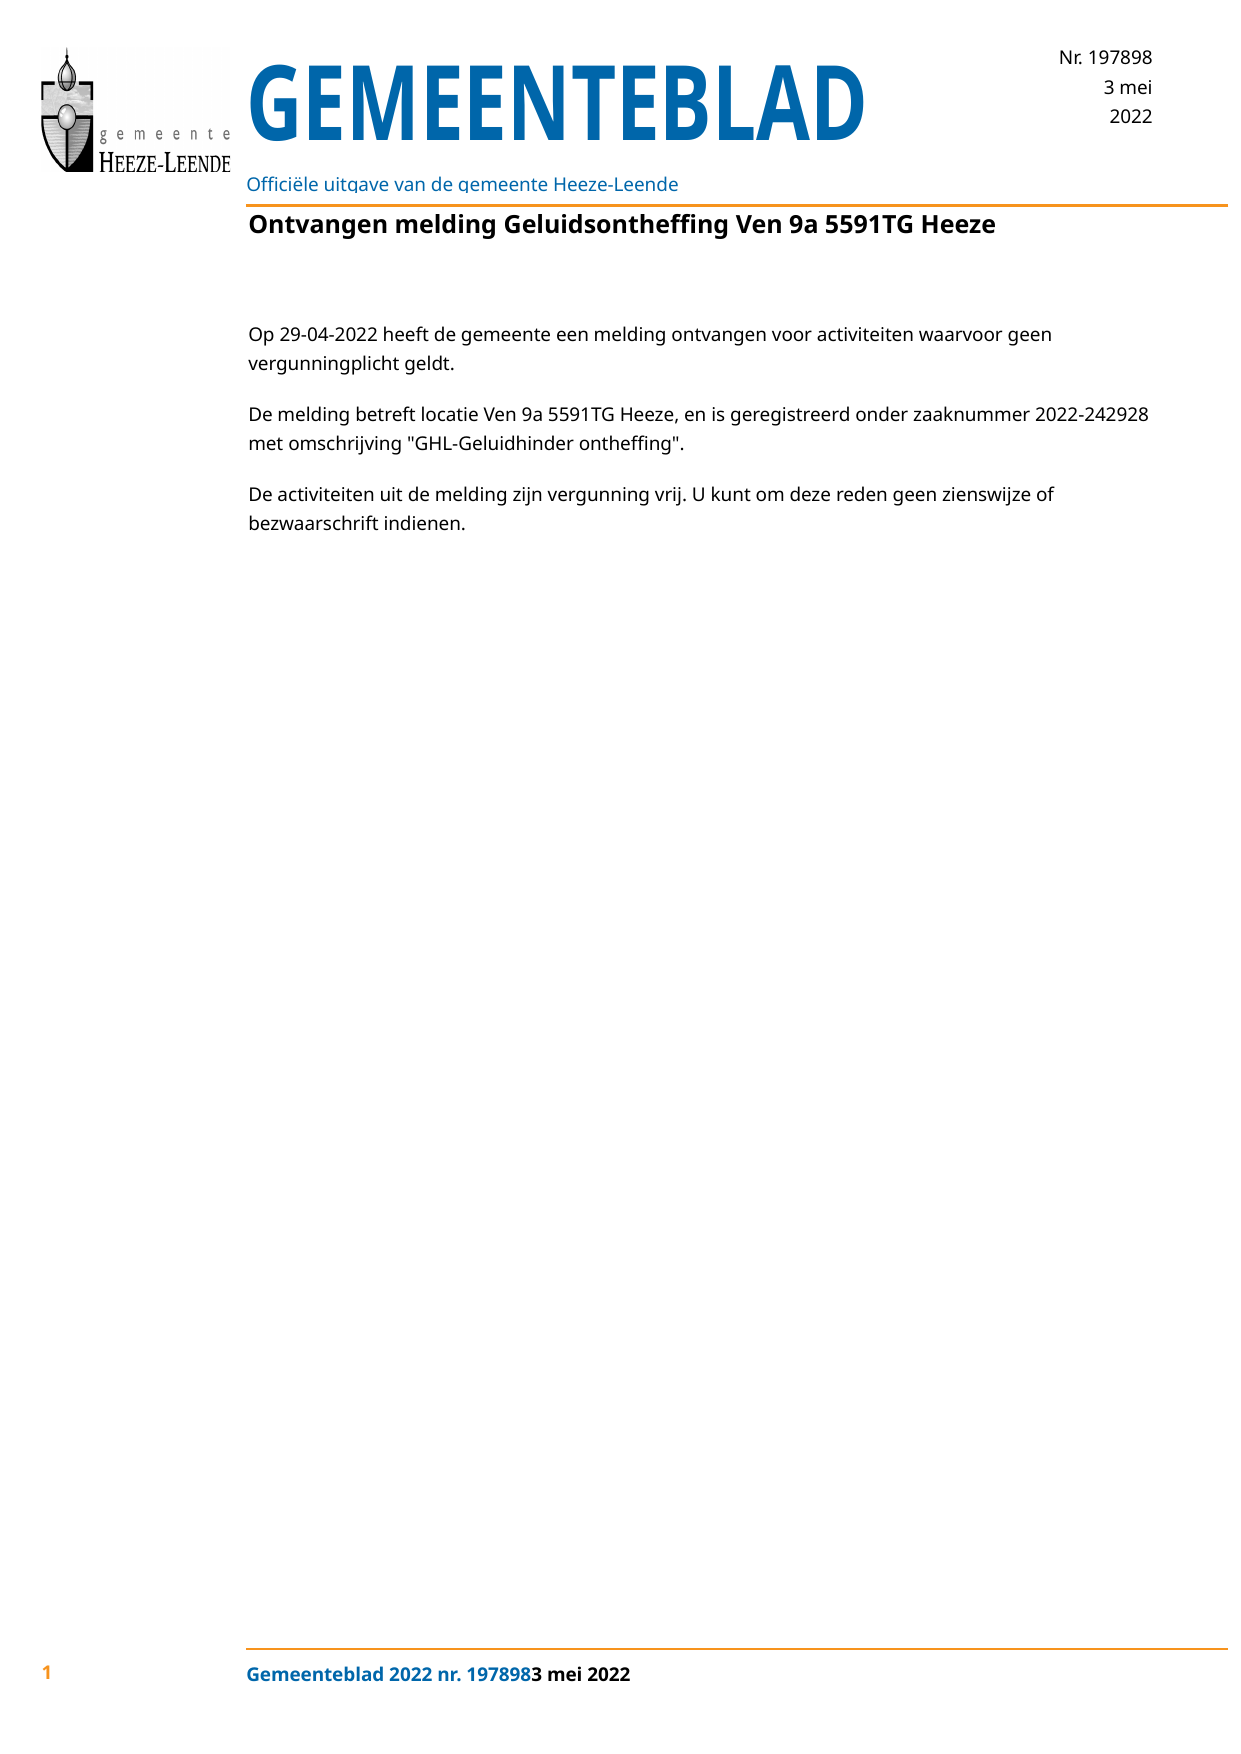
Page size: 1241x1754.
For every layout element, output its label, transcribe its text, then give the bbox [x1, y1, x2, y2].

text De melding betreft locatie Ven 9a 5591TG Heeze, en is geregistreerd onder zaaknummer 2022-242928 met omschrijving "GHL-Geluidhinder ontheffing". [248, 401, 1152, 456]
picture [41, 47, 231, 172]
text Ontvangen melding Geluidsontheffing Ven 9a 5591TG Heeze [248, 207, 1152, 241]
text Op 29-04-2022 heeft de gemeente een melding ontvangen voor activiteiten waarvoor geen vergunningplicht geldt. [248, 321, 1152, 376]
text De activiteiten uit de melding zijn vergunning vrij. U kunt om deze reden geen zienswijze of bezwaarschrift indienen. [248, 481, 1152, 536]
